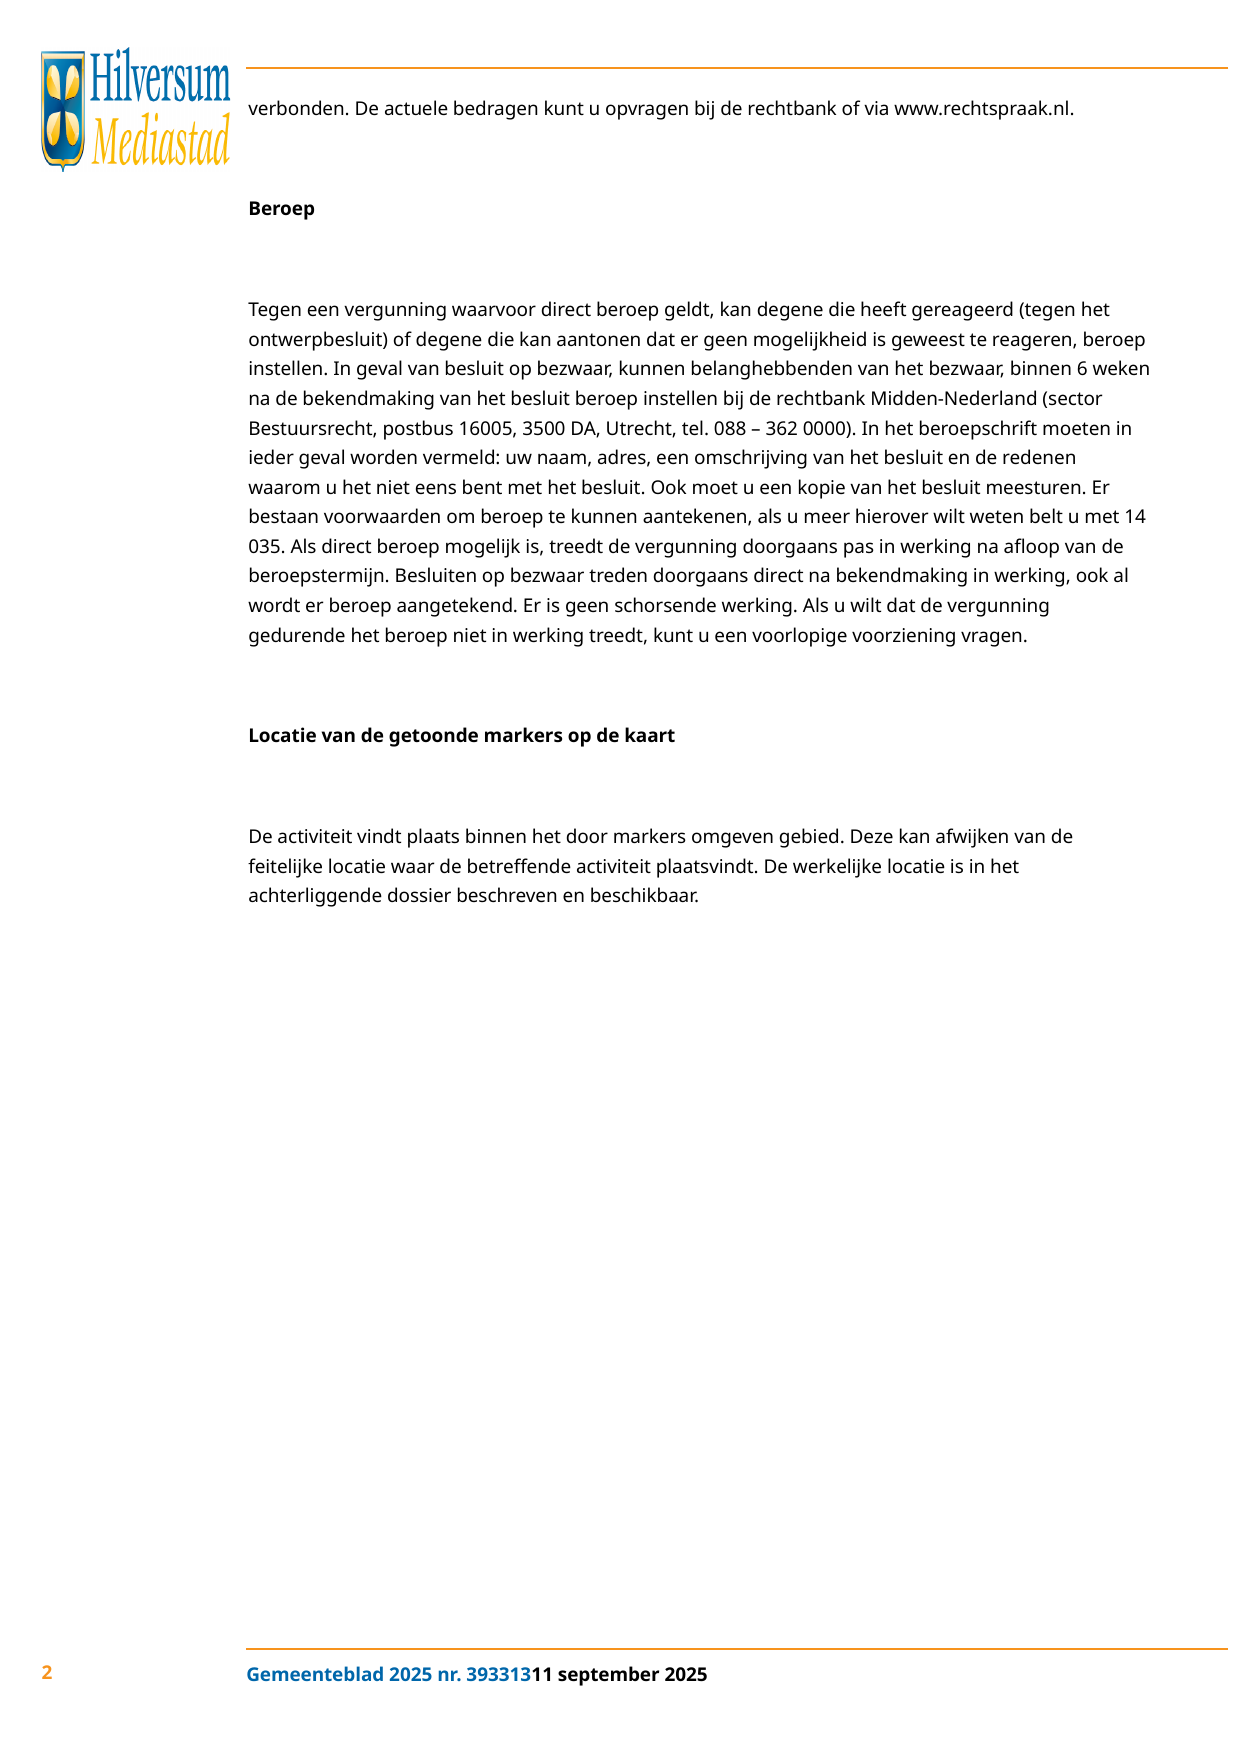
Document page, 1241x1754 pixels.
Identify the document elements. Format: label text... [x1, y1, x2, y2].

text verbonden. De actuele bedragen kunt u opvragen bij de rechtbank of via www.rechtspraak.nl. [248, 95, 1152, 121]
text Beroep [248, 196, 1152, 221]
text De activiteit vindt plaats binnen het door markers omgeven gebied. Deze kan afwijken van de feitelijke locatie waar de betreffende activiteit plaatsvindt. De werkelijke locatie is in het achterliggende dossier beschreven en beschikbaar. [248, 823, 1152, 908]
text Tegen een vergunning waarvoor direct beroep geldt, kan degene die heeft gereageerd (tegen het ontwerpbesluit) of degene die kan aantonen dat er geen mogelijkheid is geweest te reageren, beroep instellen. In geval van besluit op bezwaar, kunnen belanghebbenden van het bezwaar, binnen 6 weken na de bekendmaking van het besluit beroep instellen bij de rechtbank Midden-Nederland (sector Bestuursrecht, postbus 16005, 3500 DA, Utrecht, tel. 088 – 362 0000). In het beroepschrift moeten in ieder geval worden vermeld: uw naam, adres, een omschrijving van het besluit en de redenen waarom u het niet eens bent met het besluit. Ook moet u een kopie van het besluit meesturen. Er bestaan voorwaarden om beroep te kunnen aantekenen, als u meer hierover wilt weten belt u met 14 035. Als direct beroep mogelijk is, treedt de vergunning doorgaans pas in werking na afloop van de beroepstermijn. Besluiten op bezwaar treden doorgaans direct na bekendmaking in werking, ook al wordt er beroep aangetekend. Er is geen schorsende werking. Als u wilt dat de vergunning gedurende het beroep niet in werking treedt, kunt u een voorlopige voorziening vragen. [248, 296, 1152, 648]
picture [41, 47, 231, 172]
text Locatie van de getoonde markers op de kaart [248, 723, 1152, 748]
